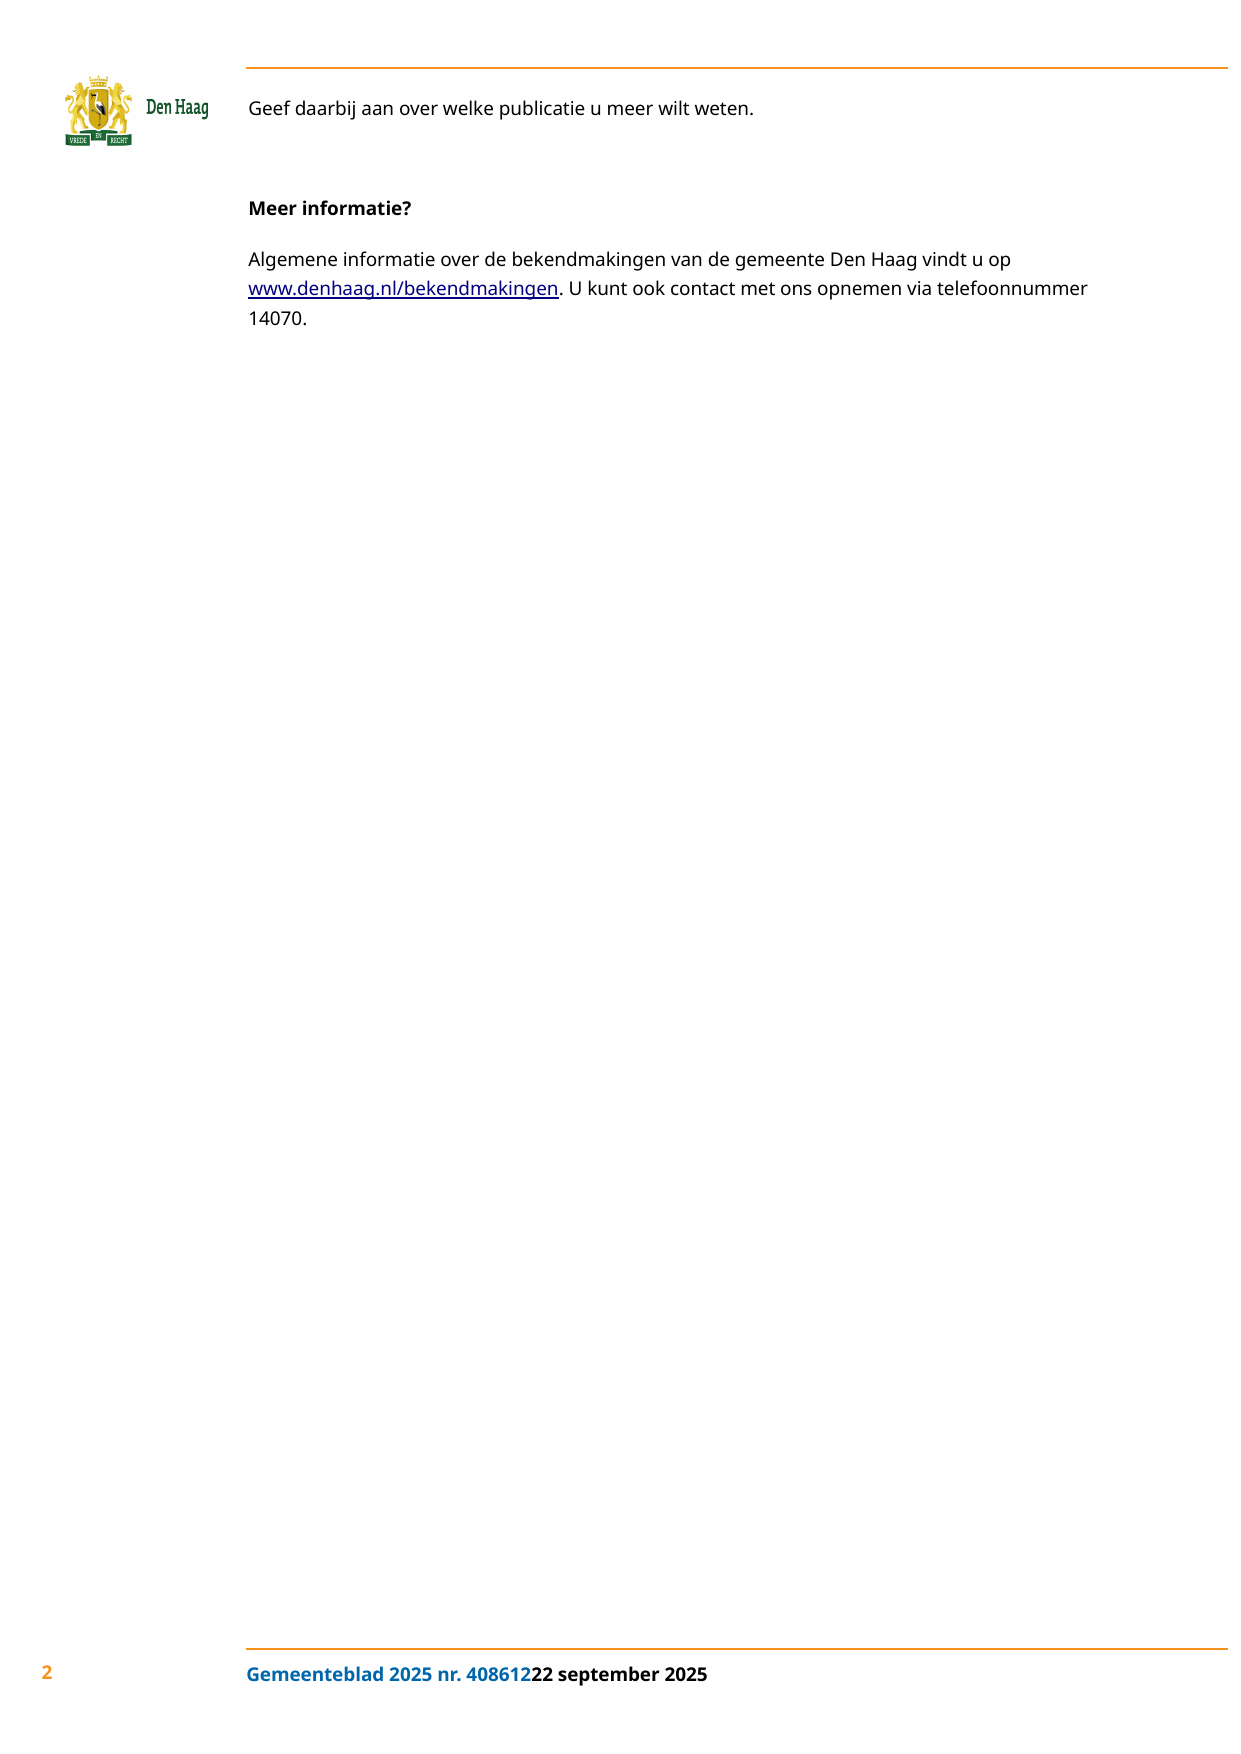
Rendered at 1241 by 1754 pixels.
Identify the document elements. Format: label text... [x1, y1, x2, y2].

picture [41, 47, 231, 172]
text Meer informatie? [248, 196, 1152, 221]
text Geef daarbij aan over welke publicatie u meer wilt weten. [248, 95, 1152, 121]
text Algemene informatie over de bekendmakingen van de gemeente Den Haag vindt u op www.denhaag.nl/bekendmakingen. U kunt ook contact met ons opnemen via telefoonnummer 14070. [248, 246, 1152, 331]
